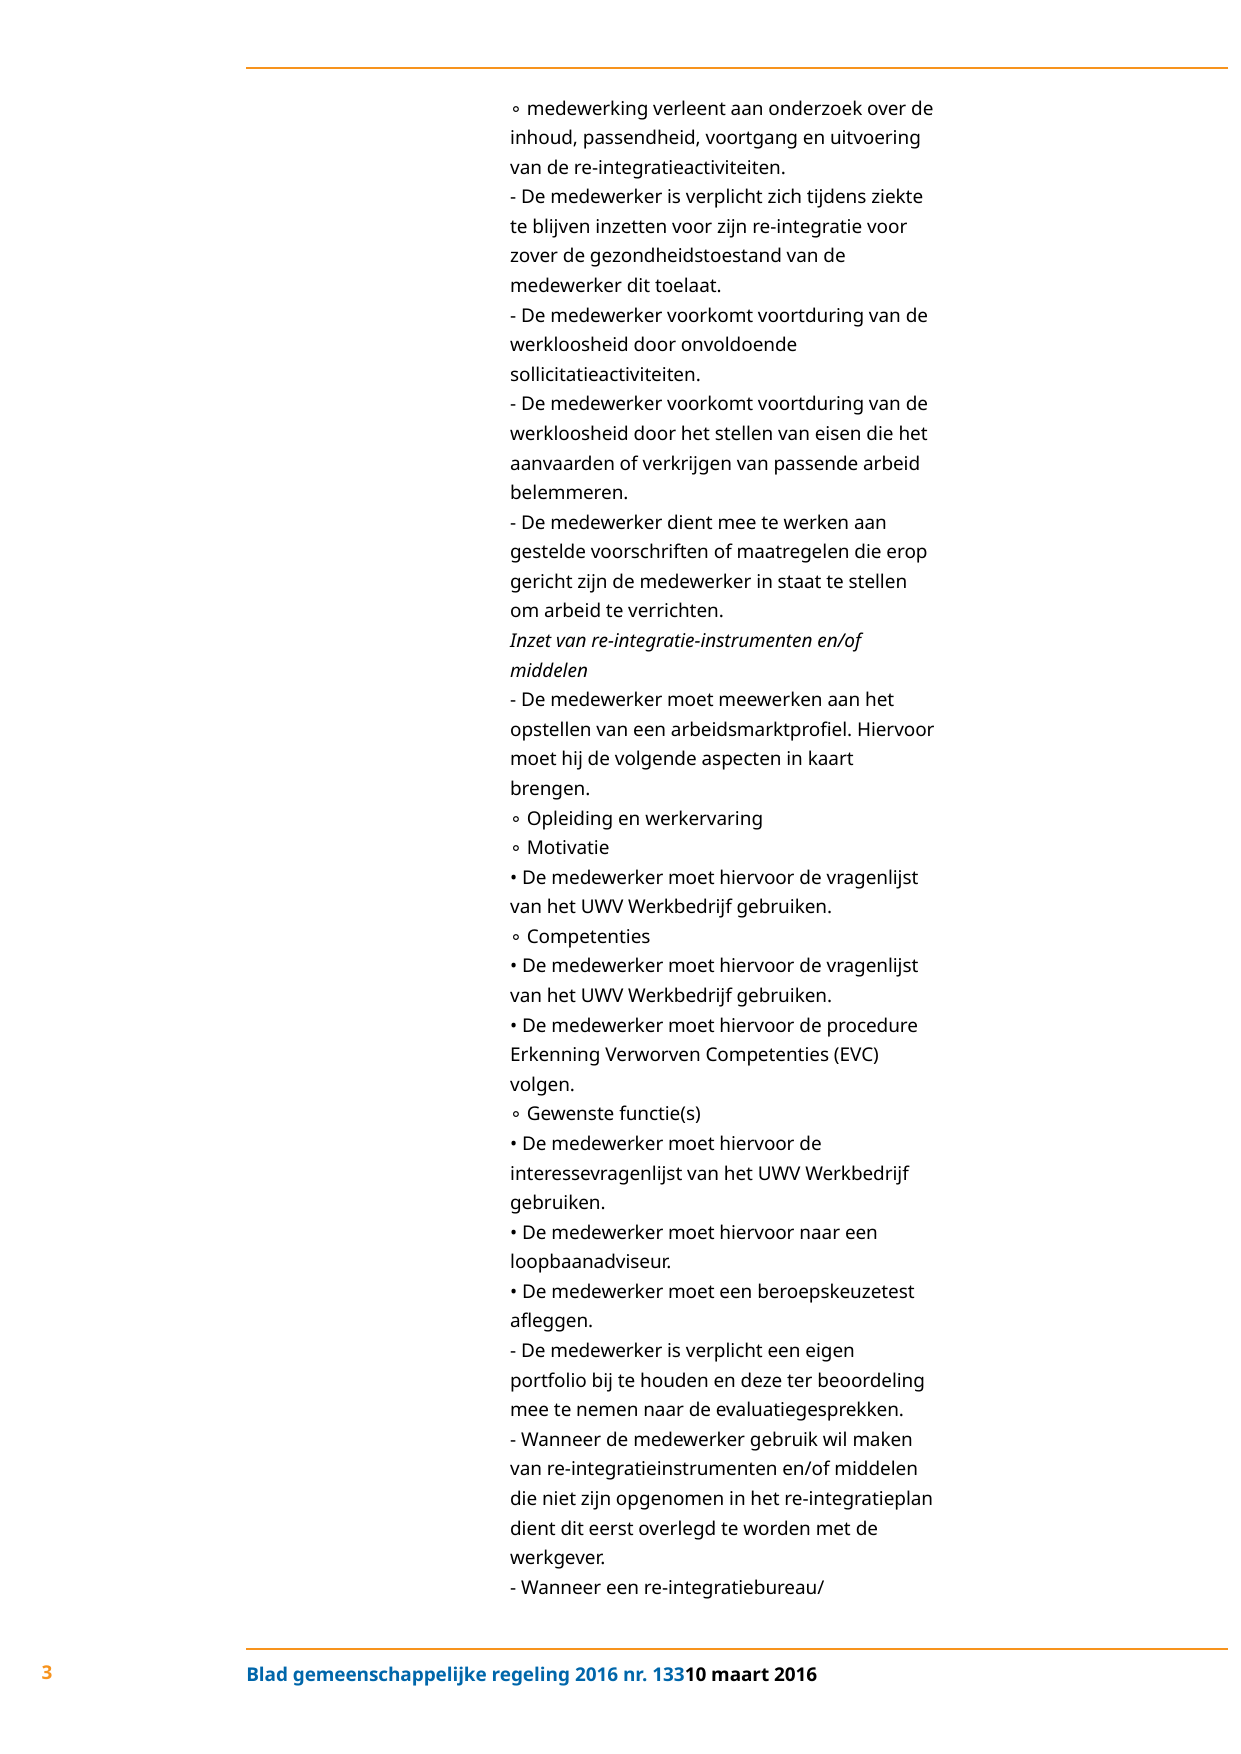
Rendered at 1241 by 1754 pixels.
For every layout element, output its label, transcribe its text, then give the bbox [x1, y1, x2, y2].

table_cell ∘ medewerking verleent aan onderzoek over de inhoud, passendheid, voortgang en uitvoering van de re-integratieactiviteiten. - De medewerker is verplicht zich tijdens ziekte te blijven inzetten voor zijn re-integratie voor zover de gezondheidstoestand van de medewerker dit toelaat. - De medewerker voorkomt voortduring van de werkloosheid door onvoldoende sollicitatieactiviteiten. - De medewerker voorkomt voortduring van de werkloosheid door het stellen van eisen die het aanvaarden of verkrijgen van passende arbeid belemmeren. - De medewerker dient mee te werken aan gestelde voorschriften of maatregelen die erop gericht zijn de medewerker in staat te stellen om arbeid te verrichten. Inzet van re-integratie-instrumenten en/of middelen - De medewerker moet meewerken aan het opstellen van een arbeidsmarktprofiel. Hiervoor moet hij de volgende aspecten in kaart brengen. ∘ Opleiding en werkervaring ∘ Motivatie • De medewerker moet hiervoor de vragenlijst van het UWV Werkbedrijf gebruiken. ∘ Competenties • De medewerker moet hiervoor de vragenlijst van het UWV Werkbedrijf gebruiken. • De medewerker moet hiervoor de procedure Erkenning Verworven Competenties (EVC) volgen. ∘ Gewenste functie(s) • De medewerker moet hiervoor de interessevragenlijst van het UWV Werkbedrijf gebruiken. • De medewerker moet hiervoor naar een loopbaanadviseur. • De medewerker moet een beroepskeuzetest afleggen. - De medewerker is verplicht een eigen portfolio bij te houden en deze ter beoordeling mee te nemen naar de evaluatiegesprekken. - Wanneer de medewerker gebruik wil maken van re-integratieinstrumenten en/of middelen die niet zijn opgenomen in het re-integratieplan dient dit eerst overlegd te worden met de werkgever. - Wanneer een re-integratiebureau/ [510, 95, 935, 1600]
table_cell [248, 95, 510, 1600]
table_cell [935, 95, 1152, 1600]
picture [41, 47, 231, 172]
